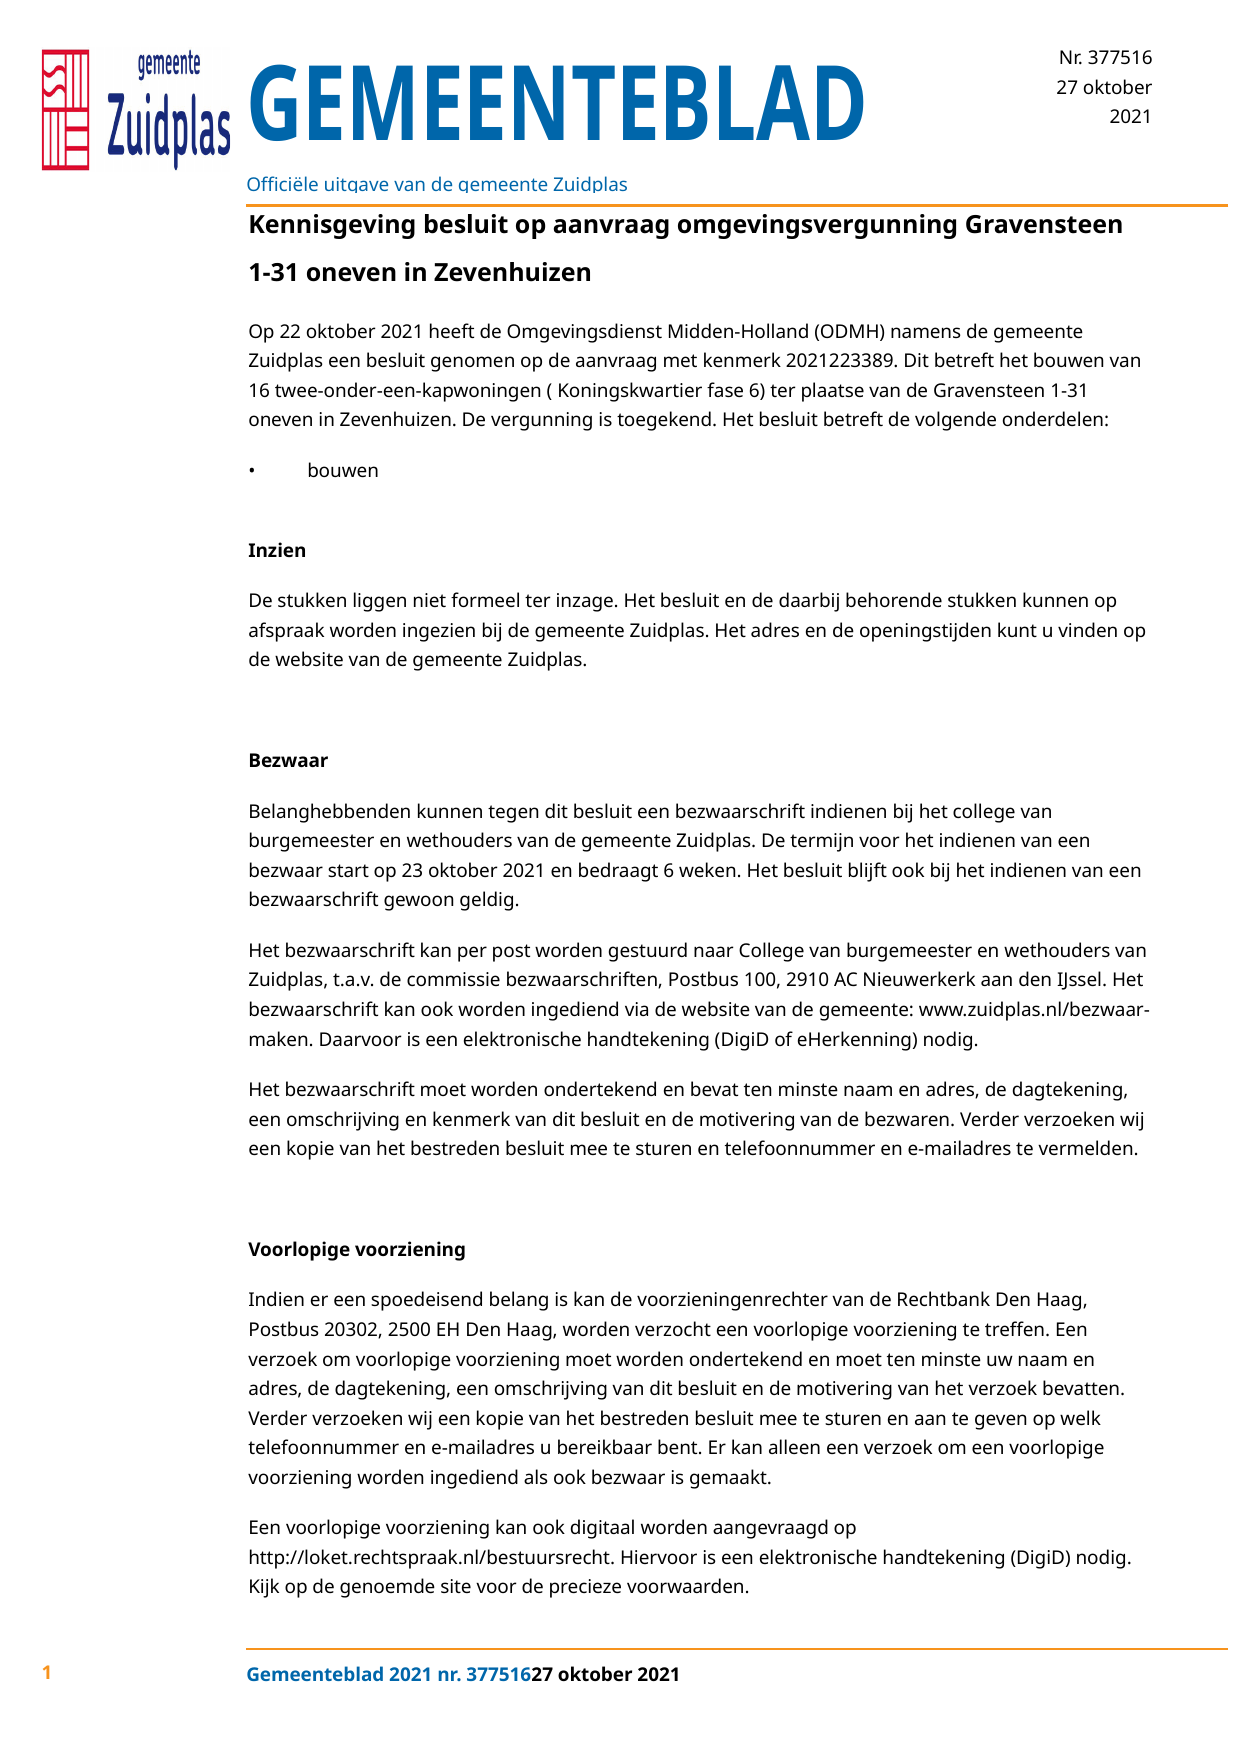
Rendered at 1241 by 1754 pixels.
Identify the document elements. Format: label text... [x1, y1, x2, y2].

picture [41, 47, 231, 172]
text Het bezwaarschrift kan per post worden gestuurd naar College van burgemeester en wethouders van Zuidplas, t.a.v. de commissie bezwaarschriften, Postbus 100, 2910 AC Nieuwerkerk aan den IJssel. Het bezwaarschrift kan ook worden ingediend via de website van de gemeente: www.zuidplas.nl/bezwaar-maken. Daarvoor is een elektronische handtekening (DigiD of eHerkenning) nodig. [248, 937, 1152, 1052]
text Het bezwaarschrift moet worden ondertekend en bevat ten minste naam en adres, de dagtekening, een omschrijving en kenmerk van dit besluit en de motivering van de bezwaren. Verder verzoeken wij een kopie van het bestreden besluit mee te sturen en telefoonnummer en e-mailadres te vermelden. [248, 1076, 1152, 1161]
text Een voorlopige voorziening kan ook digitaal worden aangevraagd op http://loket.rechtspraak.nl/bestuursrecht. Hiervoor is een elektronische handtekening (DigiD) nodig. Kijk op de genoemde site voor de precieze voorwaarden. [248, 1514, 1152, 1599]
text Inzien [248, 537, 1152, 563]
text Belanghebbenden kunnen tegen dit besluit een bezwaarschrift indienen bij het college van burgemeester en wethouders van de gemeente Zuidplas. De termijn voor het indienen van een bezwaar start op 23 oktober 2021 en bedraagt 6 weken. Het besluit blijft ook bij het indienen van een bezwaarschrift gewoon geldig. [248, 798, 1152, 912]
text De stukken liggen niet formeel ter inzage. Het besluit en de daarbij behorende stukken kunnen op afspraak worden ingezien bij de gemeente Zuidplas. Het adres en de openingstijden kunt u vinden op de website van de gemeente Zuidplas. [248, 587, 1152, 672]
text Kennisgeving besluit op aanvraag omgevingsvergunning Gravensteen 1-31 oneven in Zevenhuizen [248, 207, 1152, 288]
text Bezwaar [248, 747, 1152, 773]
list bouwen [248, 457, 1152, 483]
text Indien er een spoedeisend belang is kan de voorzieningenrechter van de Rechtbank Den Haag, Postbus 20302, 2500 EH Den Haag, worden verzocht een voorlopige voorziening te treffen. Een verzoek om voorlopige voorziening moet worden ondertekend en moet ten minste uw naam en adres, de dagtekening, een omschrijving van dit besluit en de motivering van het verzoek bevatten. Verder verzoeken wij een kopie van het bestreden besluit mee te sturen en aan te geven op welk telefoonnummer en e-mailadres u bereikbaar bent. Er kan alleen een verzoek om een voorlopige voorziening worden ingediend als ook bezwaar is gemaakt. [248, 1287, 1152, 1490]
text Op 22 oktober 2021 heeft de Omgevingsdienst Midden-Holland (ODMH) namens de gemeente Zuidplas een besluit genomen op de aanvraag met kenmerk 2021223389. Dit betreft het bouwen van 16 twee-onder-een-kapwoningen ( Koningskwartier fase 6) ter plaatse van de Gravensteen 1-31 oneven in Zevenhuizen. De vergunning is toegekend. Het besluit betreft de volgende onderdelen: [248, 318, 1152, 432]
text Voorlopige voorziening [248, 1236, 1152, 1262]
